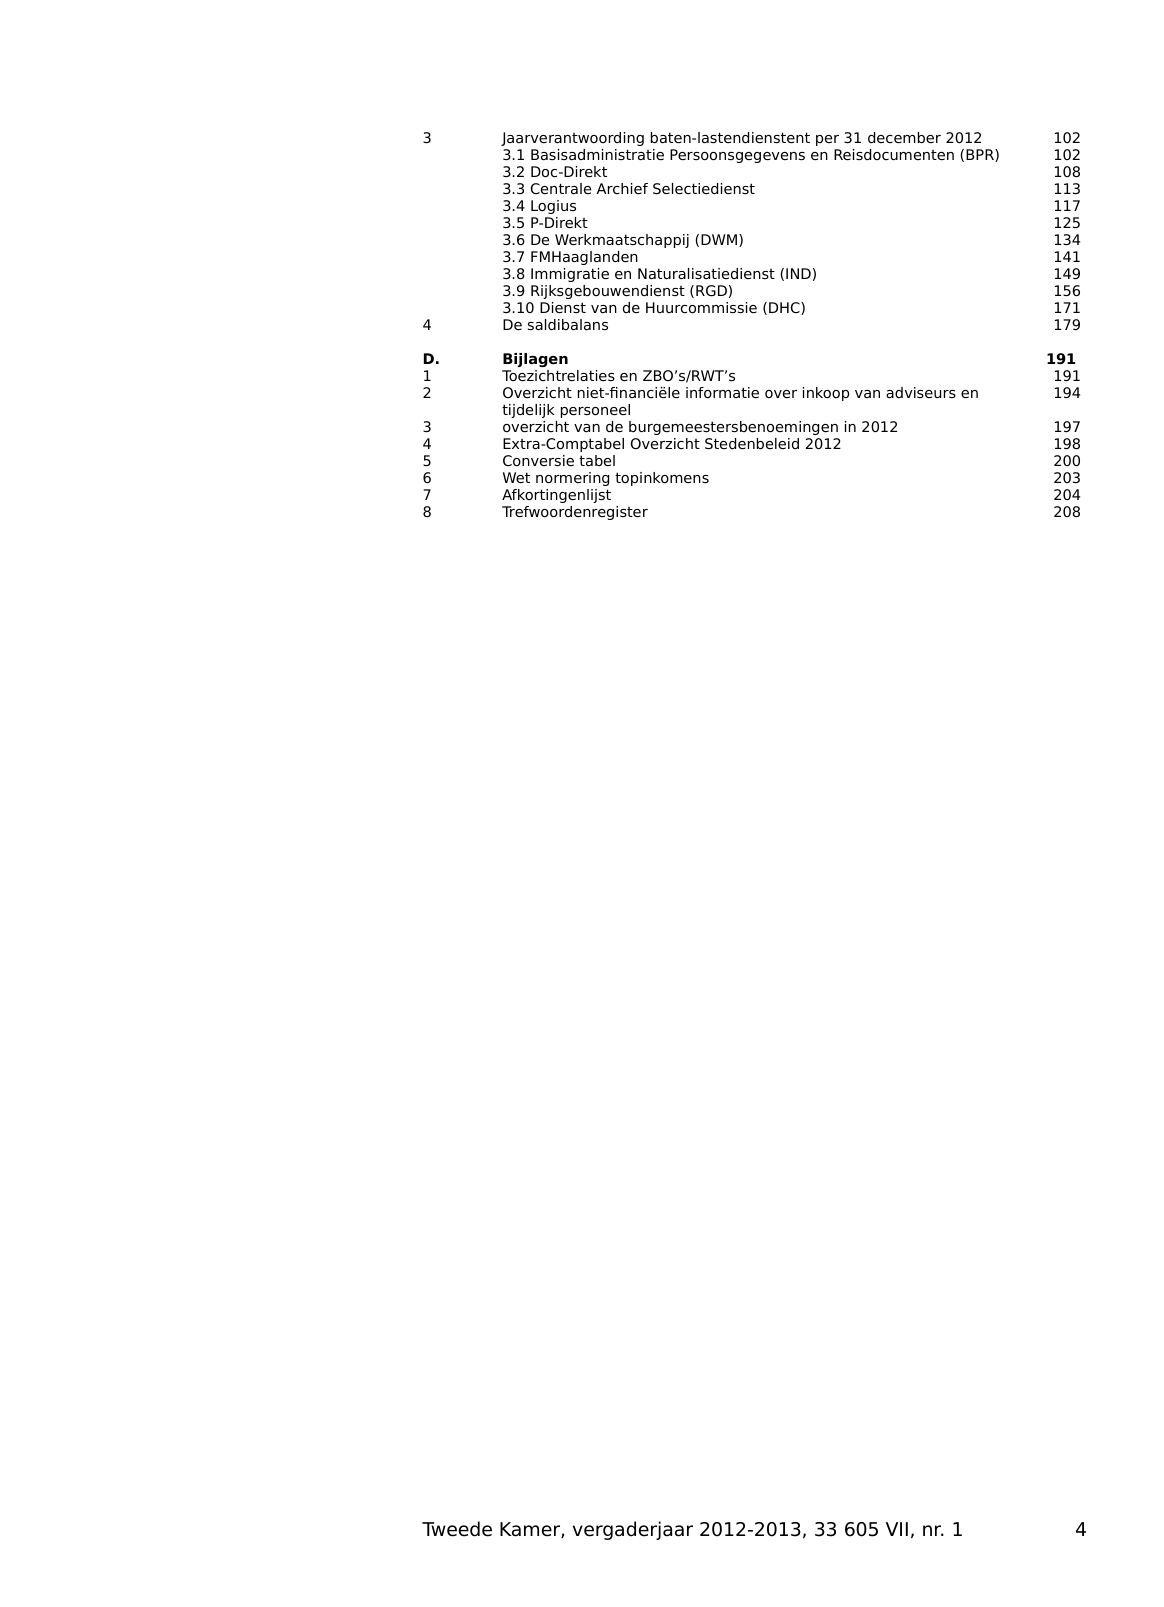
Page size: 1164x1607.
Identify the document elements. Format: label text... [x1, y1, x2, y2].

table_cell 3 [422, 419, 496, 436]
table_cell 200 [1028, 453, 1087, 469]
table_cell 194 [1028, 385, 1087, 418]
table_cell 102 [1028, 130, 1087, 147]
table_cell 3.8 Immigratie en Naturalisatiedienst (IND) [496, 266, 1028, 283]
table_cell overzicht van de burgemeestersbenoemingen in 2012 [496, 419, 1028, 436]
table_cell 108 [1028, 164, 1087, 181]
table_cell [422, 181, 496, 198]
table_cell 117 [1028, 198, 1087, 215]
table_cell Trefwoordenregister [496, 504, 1028, 520]
table_cell Afkortingenlijst [496, 486, 1028, 503]
table_cell 6 [422, 470, 496, 486]
table_cell 3.9 Rijksgebouwendienst (RGD) [496, 283, 1028, 300]
table_cell Extra-Comptabel Overzicht Stedenbeleid 2012 [496, 436, 1028, 452]
table_cell Wet normering topinkomens [496, 470, 1028, 486]
table_cell 125 [1028, 215, 1087, 232]
table_cell 3.5 P-Direkt [496, 215, 1028, 232]
table_cell [422, 334, 496, 351]
table_cell 156 [1028, 283, 1087, 300]
table_cell 3.7 FMHaaglanden [496, 249, 1028, 266]
table_cell 3.10 Dienst van de Huurcommissie (DHC) [496, 300, 1028, 317]
table_cell 3 [422, 130, 496, 147]
table_cell Toezichtrelaties en ZBO’s/RWT’s [496, 368, 1028, 384]
table_cell [1028, 334, 1087, 351]
table_cell [422, 215, 496, 232]
table_cell [422, 283, 496, 300]
table_cell [422, 266, 496, 283]
table_cell [422, 249, 496, 266]
table_cell 3.4 Logius [496, 198, 1028, 215]
table_cell 191 [1028, 351, 1087, 368]
table_cell 3.2 Doc-Direkt [496, 164, 1028, 181]
table_cell 191 [1028, 368, 1087, 384]
table_cell 1 [422, 368, 496, 384]
table_cell 3.1 Basisadministratie Persoonsgegevens en Reisdocumenten (BPR) [496, 147, 1028, 164]
table_cell 203 [1028, 470, 1087, 486]
table_cell 4 [422, 317, 496, 334]
table_cell 141 [1028, 249, 1087, 266]
table_cell 3.3 Centrale Archief Selectiedienst [496, 181, 1028, 198]
table_cell 5 [422, 453, 496, 469]
table_cell 171 [1028, 300, 1087, 317]
table_cell De saldibalans [496, 317, 1028, 334]
table_cell Overzicht niet-financiële informatie over inkoop van adviseurs en tijdelijk personeel [496, 385, 1028, 418]
table_cell Conversie tabel [496, 453, 1028, 469]
table_cell D. [422, 351, 496, 368]
table_cell 179 [1028, 317, 1087, 334]
table_cell 7 [422, 486, 496, 503]
table_cell 134 [1028, 232, 1087, 249]
table_cell 198 [1028, 436, 1087, 452]
table_cell 102 [1028, 147, 1087, 164]
table_cell [496, 334, 1028, 351]
table_cell [422, 198, 496, 215]
table_cell 208 [1028, 504, 1087, 520]
table_cell 3.6 De Werkmaatschappij (DWM) [496, 232, 1028, 249]
table_cell [422, 300, 496, 317]
table_cell Bijlagen [496, 351, 1028, 368]
table_cell [422, 232, 496, 249]
table_cell Jaarverantwoording baten-lastendienstent per 31 december 2012 [496, 130, 1028, 147]
table_cell 149 [1028, 266, 1087, 283]
table_cell 113 [1028, 181, 1087, 198]
table_cell 197 [1028, 419, 1087, 436]
table_cell 4 [422, 436, 496, 452]
table_cell [422, 164, 496, 181]
table_cell 8 [422, 504, 496, 520]
table_cell 2 [422, 385, 496, 418]
table_cell 204 [1028, 486, 1087, 503]
table_cell [422, 147, 496, 164]
